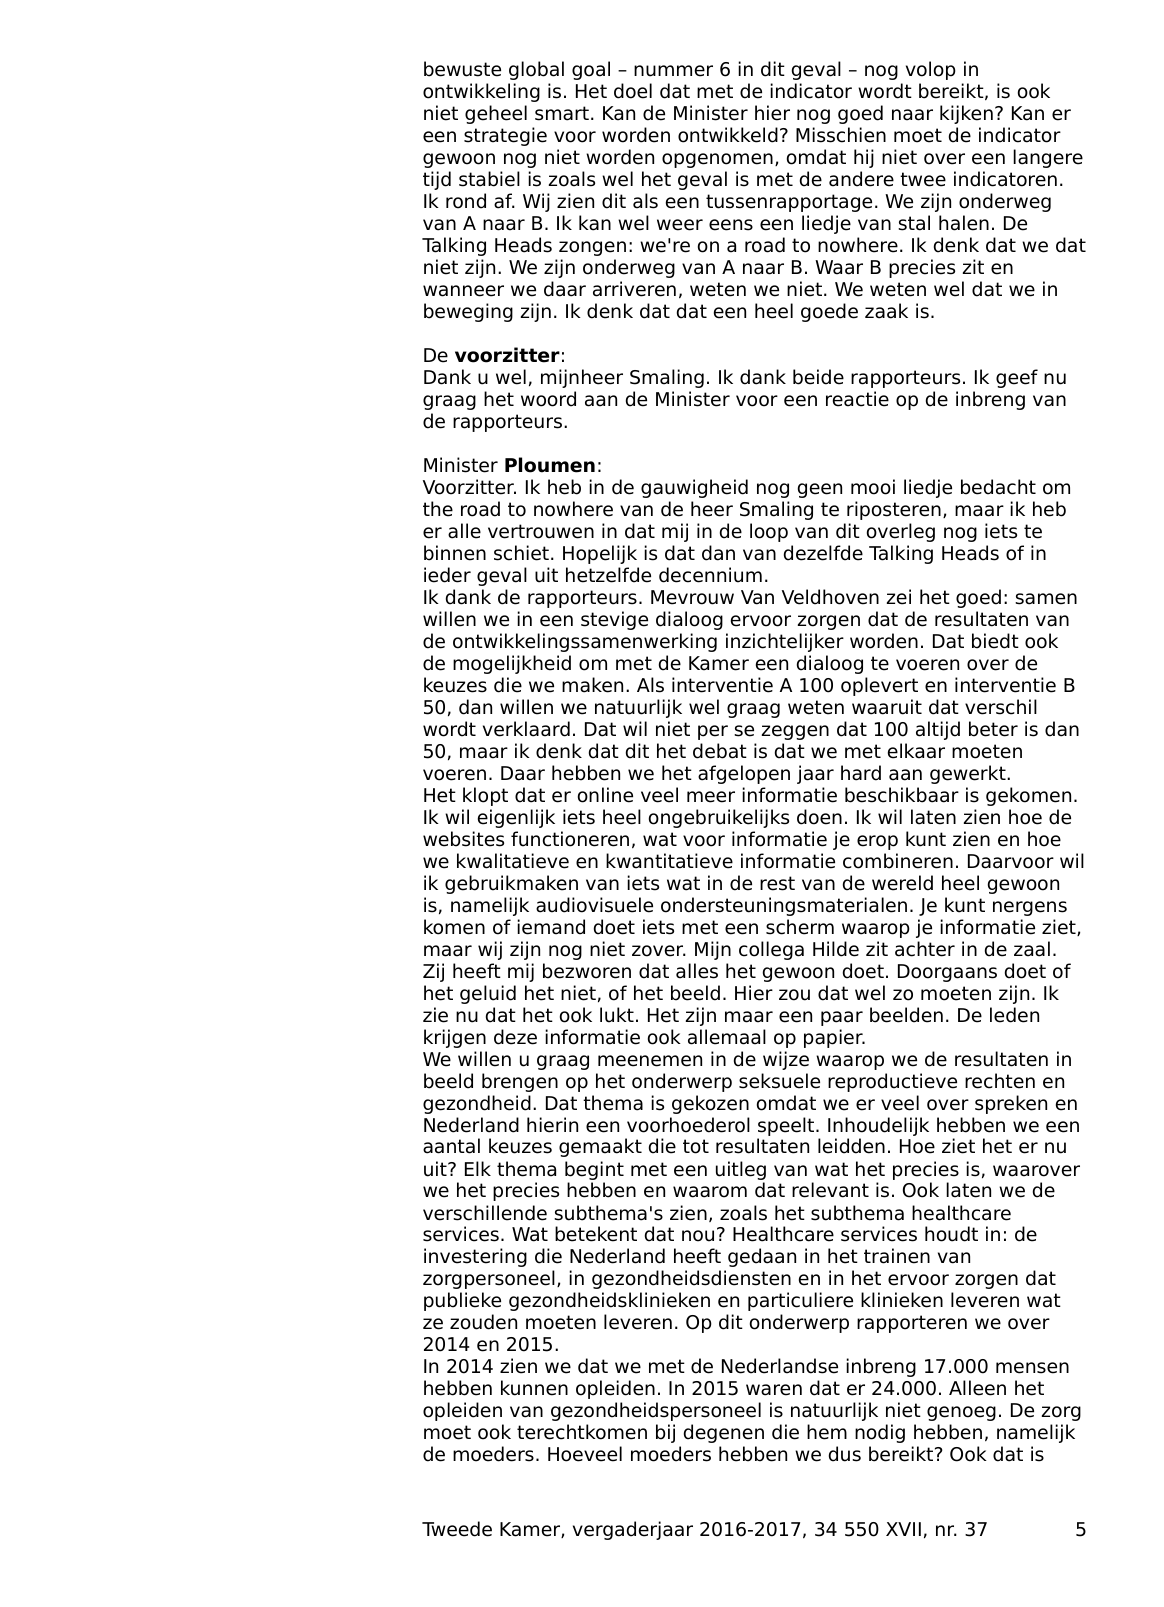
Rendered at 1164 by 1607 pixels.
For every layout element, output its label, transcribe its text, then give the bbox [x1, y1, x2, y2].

text Ik rond af. Wij zien dit als een tussenrapportage. We zijn onderweg van A naar B. Ik kan wel weer eens een liedje van stal halen. De Talking Heads zongen: we're on a road to nowhere. Ik denk dat we dat niet zijn. We zijn onderweg van A naar B. Waar B precies zit en wanneer we daar arriveren, weten we niet. We weten wel dat we in beweging zijn. Ik denk dat dat een heel goede zaak is. [422, 191, 1087, 323]
text Het klopt dat er online veel meer informatie beschikbaar is gekomen. Ik wil eigenlijk iets heel ongebruikelijks doen. Ik wil laten zien hoe de websites functioneren, wat voor informatie je erop kunt zien en hoe we kwalitatieve en kwantitatieve informatie combineren. Daarvoor wil ik gebruikmaken van iets wat in de rest van de wereld heel gewoon is, namelijk audiovisuele ondersteuningsmaterialen. Je kunt nergens komen of iemand doet iets met een scherm waarop je informatie ziet, maar wij zijn nog niet zover. Mijn collega Hilde zit achter in de zaal. Zij heeft mij bezworen dat alles het gewoon doet. Doorgaans doet of het geluid het niet, of het beeld. Hier zou dat wel zo moeten zijn. Ik zie nu dat het ook lukt. Het zijn maar een paar beelden. De leden krijgen deze informatie ook allemaal op papier. [422, 785, 1087, 1048]
text De voorzitter: [422, 345, 1087, 367]
text bewuste global goal – nummer 6 in dit geval – nog volop in ontwikkeling is. Het doel dat met de indicator wordt bereikt, is ook niet geheel smart. Kan de Minister hier nog goed naar kijken? Kan er een strategie voor worden ontwikkeld? Misschien moet de indicator gewoon nog niet worden opgenomen, omdat hij niet over een langere tijd stabiel is zoals wel het geval is met de andere twee indicatoren. [422, 59, 1087, 191]
text In 2014 zien we dat we met de Nederlandse inbreng 17.000 mensen hebben kunnen opleiden. In 2015 waren dat er 24.000. Alleen het opleiden van gezondheidspersoneel is natuurlijk niet genoeg. De zorg moet ook terechtkomen bij degenen die hem nodig hebben, namelijk de moeders. Hoeveel moeders hebben we dus bereikt? Ook dat is [422, 1356, 1087, 1466]
text Ik dank de rapporteurs. Mevrouw Van Veldhoven zei het goed: samen willen we in een stevige dialoog ervoor zorgen dat de resultaten van de ontwikkelingssamenwerking inzichtelijker worden. Dat biedt ook de mogelijkheid om met de Kamer een dialoog te voeren over de keuzes die we maken. Als interventie A 100 oplevert en interventie B 50, dan willen we natuurlijk wel graag weten waaruit dat verschil wordt verklaard. Dat wil niet per se zeggen dat 100 altijd beter is dan 50, maar ik denk dat dit het debat is dat we met elkaar moeten voeren. Daar hebben we het afgelopen jaar hard aan gewerkt. [422, 587, 1087, 785]
text We willen u graag meenemen in de wijze waarop we de resultaten in beeld brengen op het onderwerp seksuele reproductieve rechten en gezondheid. Dat thema is gekozen omdat we er veel over spreken en Nederland hierin een voorhoederol speelt. Inhoudelijk hebben we een aantal keuzes gemaakt die tot resultaten leidden. Hoe ziet het er nu uit? Elk thema begint met een uitleg van wat het precies is, waarover we het precies hebben en waarom dat relevant is. Ook laten we de verschillende subthema's zien, zoals het subthema healthcare services. Wat betekent dat nou? Healthcare services houdt in: de investering die Nederland heeft gedaan in het trainen van zorgpersoneel, in gezondheidsdiensten en in het ervoor zorgen dat publieke gezondheidsklinieken en particuliere klinieken leveren wat ze zouden moeten leveren. Op dit onderwerp rapporteren we over 2014 en 2015. [422, 1048, 1087, 1356]
text Voorzitter. Ik heb in de gauwigheid nog geen mooi liedje bedacht om the road to nowhere van de heer Smaling te riposteren, maar ik heb er alle vertrouwen in dat mij in de loop van dit overleg nog iets te binnen schiet. Hopelijk is dat dan van dezelfde Talking Heads of in ieder geval uit hetzelfde decennium. [422, 477, 1087, 587]
text Minister Ploumen: [422, 455, 1087, 477]
text Dank u wel, mijnheer Smaling. Ik dank beide rapporteurs. Ik geef nu graag het woord aan de Minister voor een reactie op de inbreng van de rapporteurs. [422, 367, 1087, 433]
